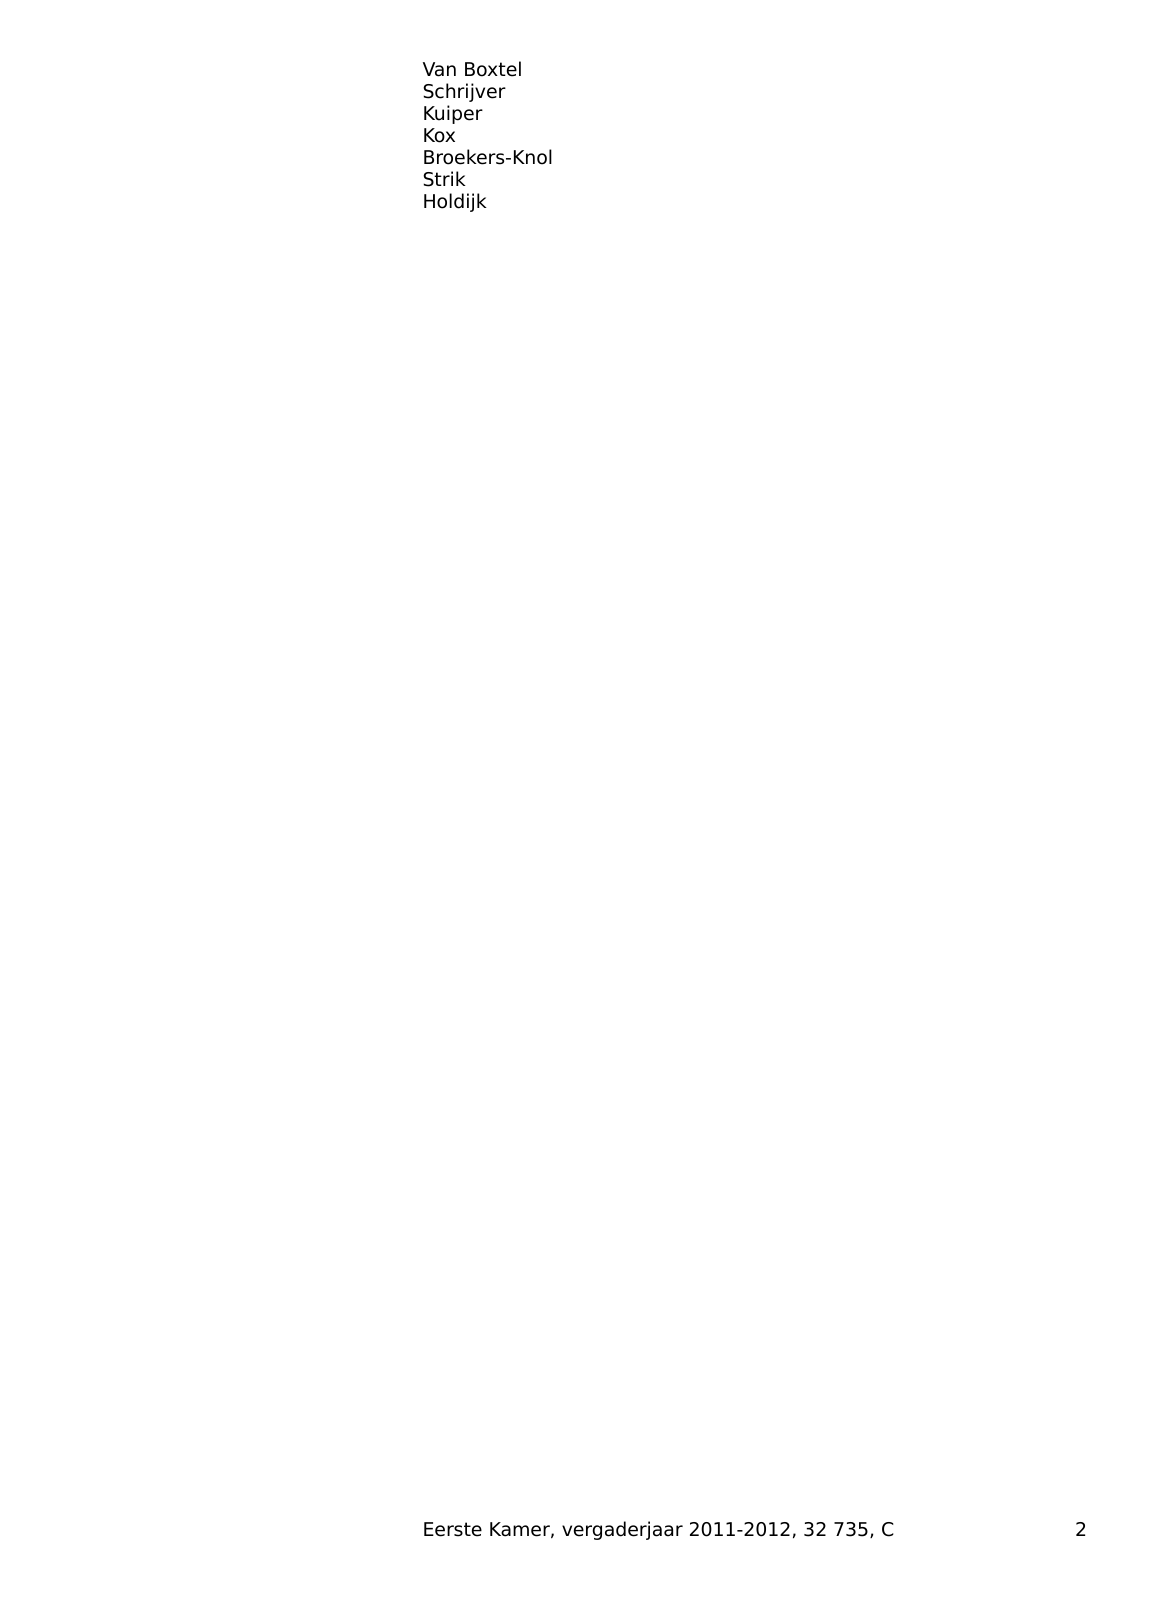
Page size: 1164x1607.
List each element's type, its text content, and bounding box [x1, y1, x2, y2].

text Schrijver [422, 81, 1087, 103]
text Holdijk [422, 191, 1087, 213]
text Kuiper [422, 103, 1087, 125]
text Van Boxtel [422, 59, 1087, 81]
text Strik [422, 169, 1087, 191]
text Kox [422, 125, 1087, 147]
text Broekers-Knol [422, 147, 1087, 169]
